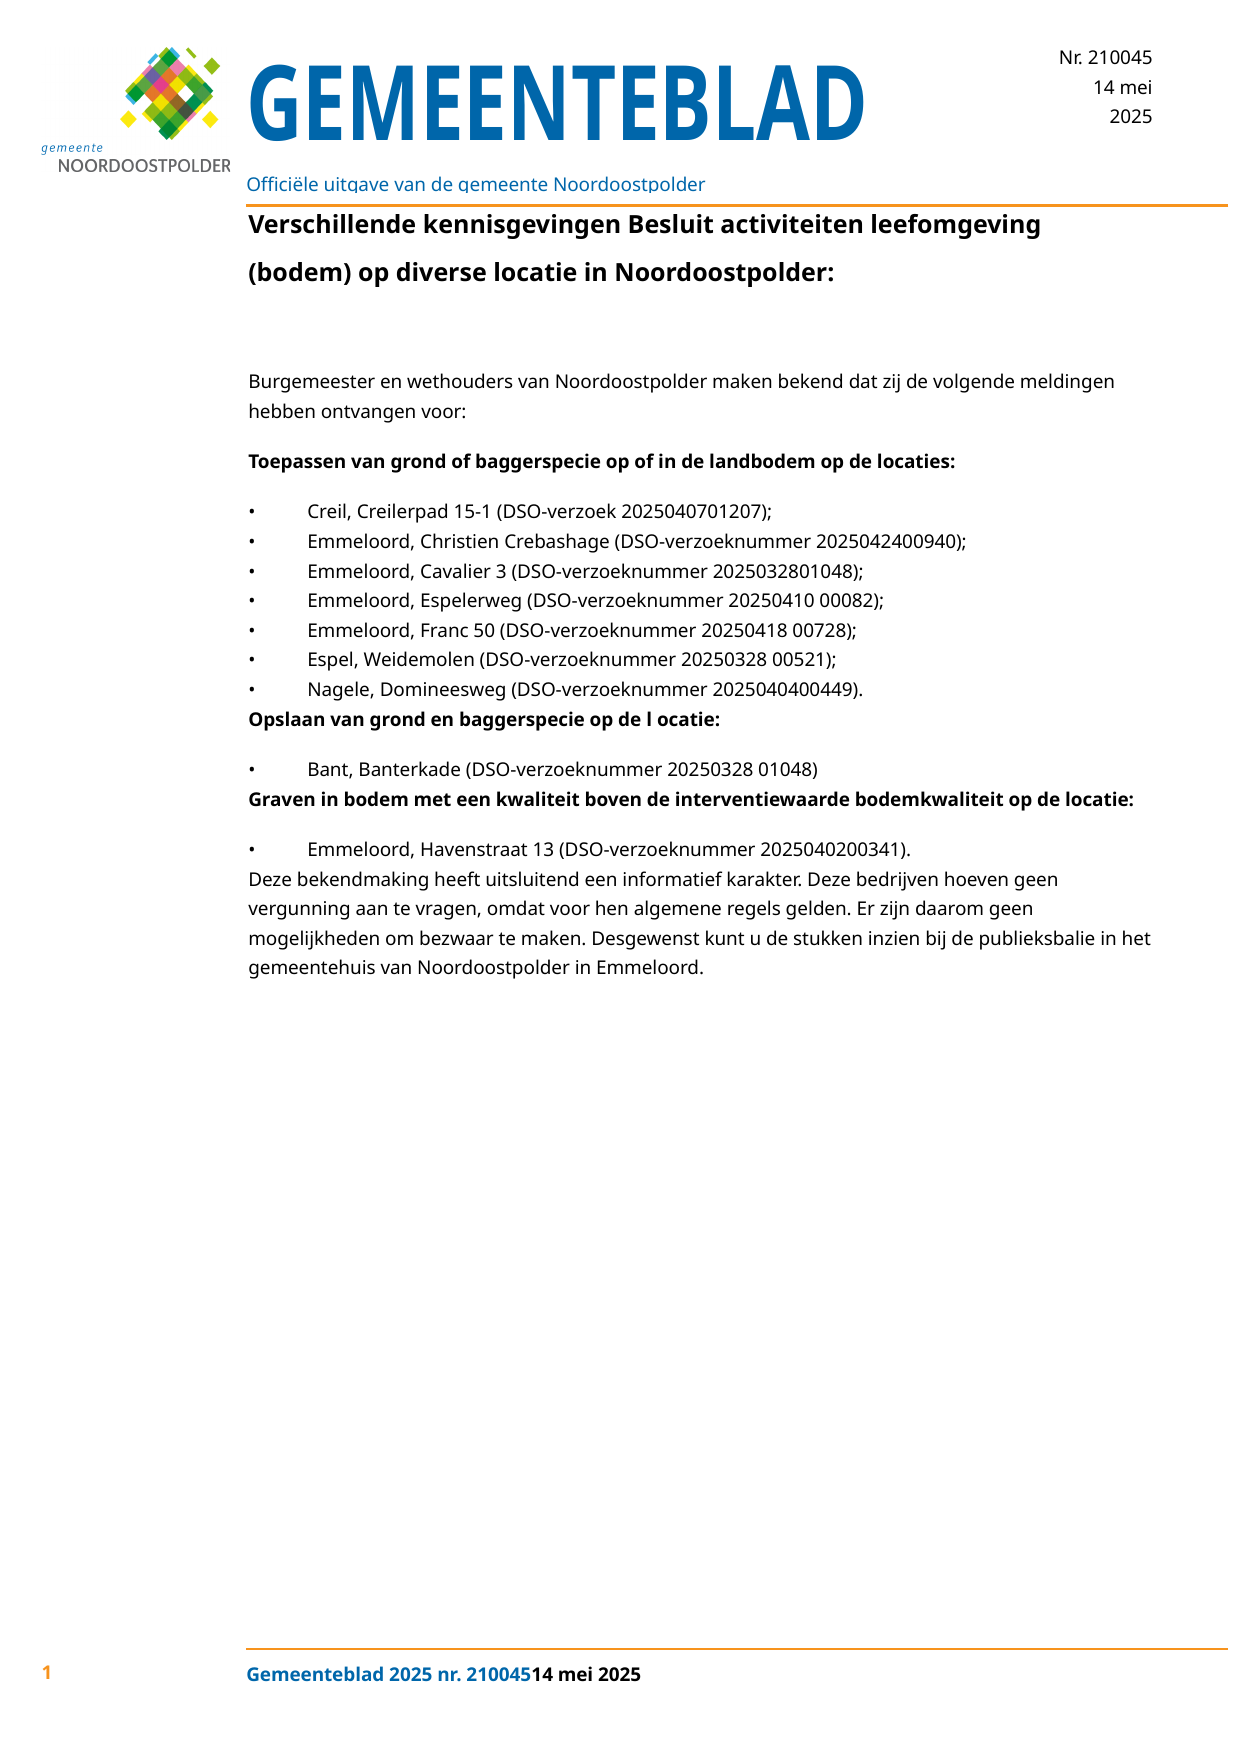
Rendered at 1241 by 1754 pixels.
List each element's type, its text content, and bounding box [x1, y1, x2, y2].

text Deze bekendmaking heeft uitsluitend een informatief karakter. Deze bedrijven hoeven geen vergunning aan te vragen, omdat voor hen algemene regels gelden. Er zijn daarom geen mogelijkheden om bezwaar te maken. Desgewenst kunt u de stukken inzien bij de publieksbalie in het gemeentehuis van Noordoostpolder in Emmeloord. [248, 866, 1152, 980]
list Nagele, Domineesweg (DSO-verzoeknummer 2025040400449). [248, 676, 1152, 702]
list Espel, Weidemolen (DSO-verzoeknummer 20250328 00521); [248, 647, 1152, 672]
list Emmeloord, Cavalier 3 (DSO-verzoeknummer 2025032801048); [248, 558, 1152, 584]
text Burgemeester en wethouders van Noordoostpolder maken bekend dat zij de volgende meldingen hebben ontvangen voor: [248, 368, 1152, 424]
picture [41, 47, 231, 172]
list Emmeloord, Franc 50 (DSO-verzoeknummer 20250418 00728); [248, 617, 1152, 643]
list Bant, Banterkade (DSO-verzoeknummer 20250328 01048) [248, 756, 1152, 782]
list Emmeloord, Christien Crebashage (DSO-verzoeknummer 2025042400940); [248, 528, 1152, 554]
text Graven in bodem met een kwaliteit boven de interventiewaarde bodemkwaliteit op de locatie: [248, 786, 1152, 812]
text Opslaan van grond en baggerspecie op de l ocatie: [248, 706, 1152, 732]
list Creil, Creilerpad 15-1 (DSO-verzoek 2025040701207); [248, 499, 1152, 524]
text Toepassen van grond of baggerspecie op of in de landbodem op de locaties: [248, 448, 1152, 474]
list Emmeloord, Espelerweg (DSO-verzoeknummer 20250410 00082); [248, 587, 1152, 613]
text Verschillende kennisgevingen Besluit activiteiten leefomgeving (bodem) op diverse locatie in Noordoostpolder: [248, 207, 1152, 288]
list Emmeloord, Havenstraat 13 (DSO-verzoeknummer 2025040200341). [248, 836, 1152, 862]
